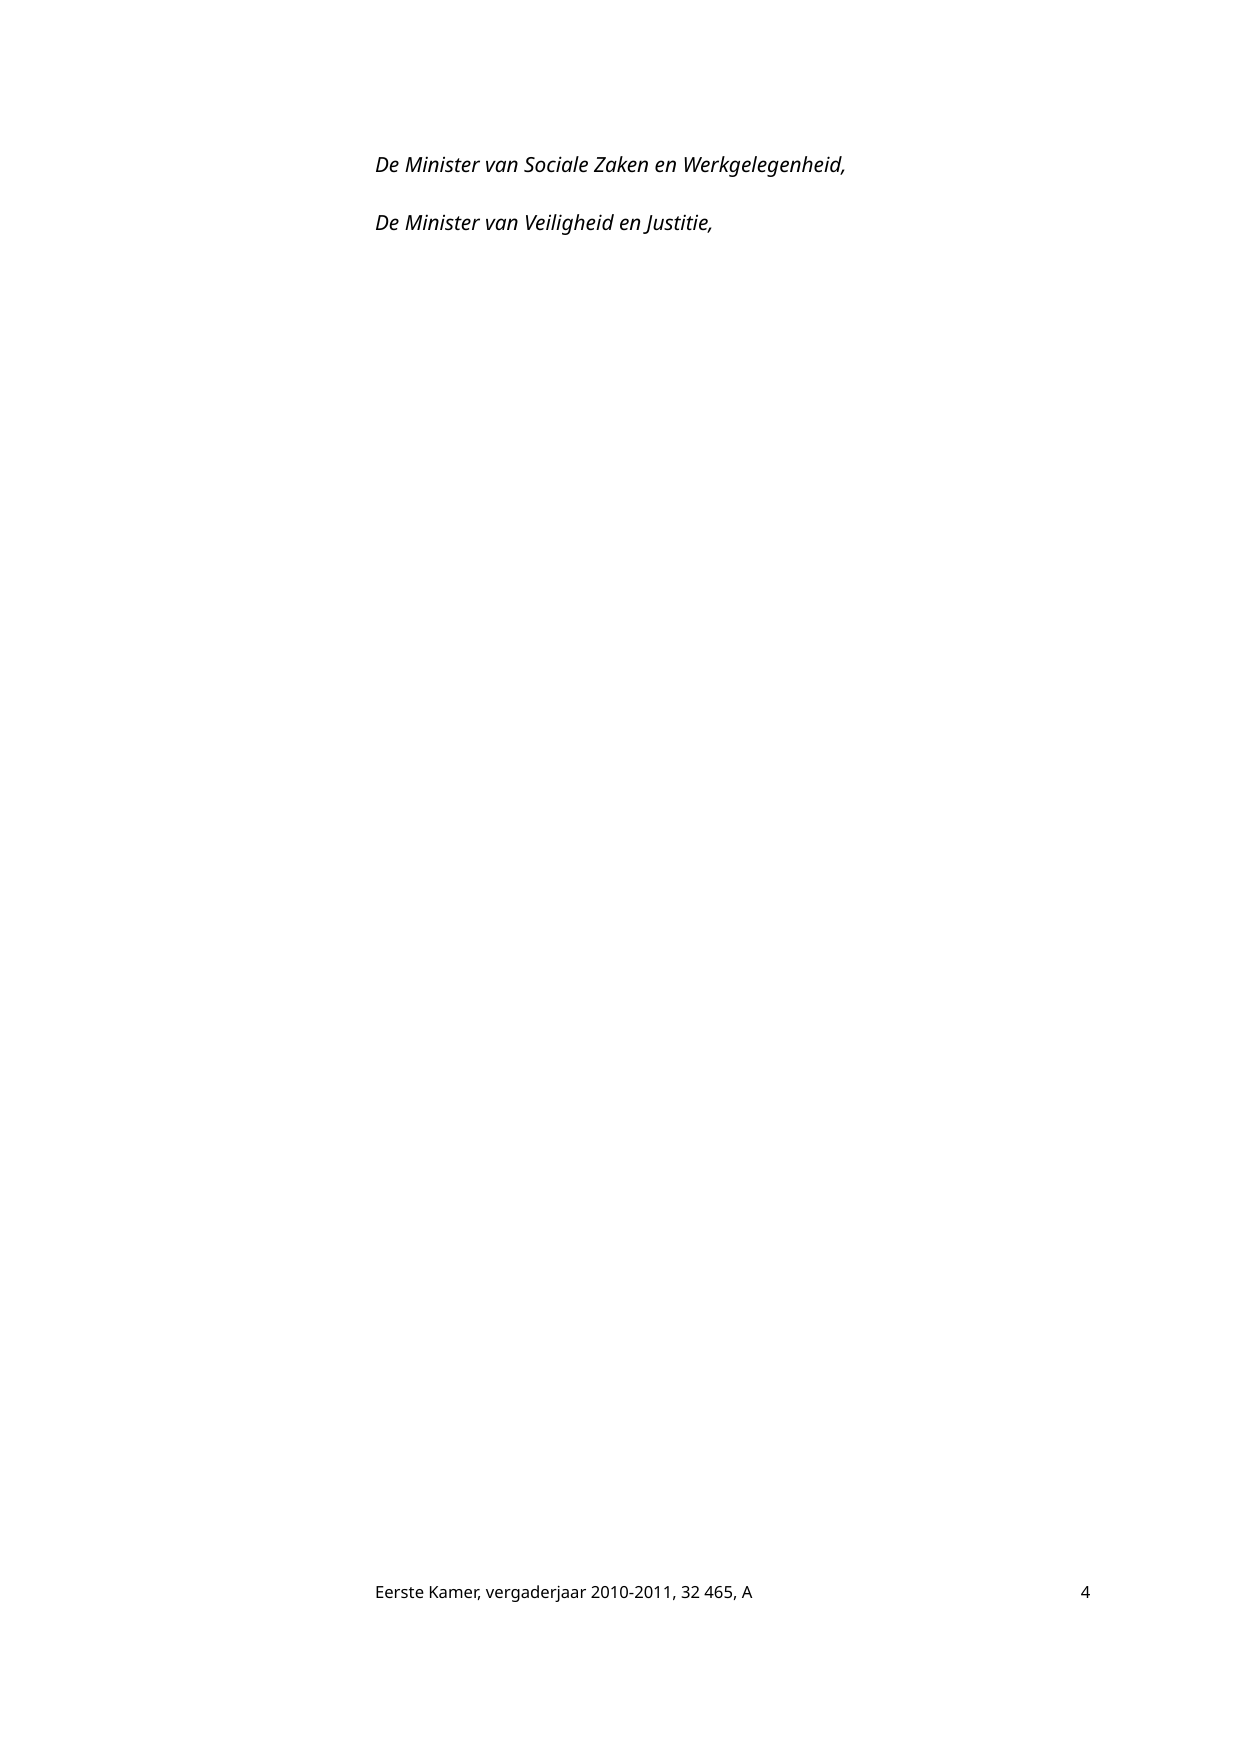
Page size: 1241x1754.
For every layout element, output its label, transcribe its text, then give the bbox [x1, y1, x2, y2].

text De Minister van Sociale Zaken en Werkgelegenheid, [375, 150, 1090, 178]
text De Minister van Veiligheid en Justitie, [375, 208, 1090, 237]
